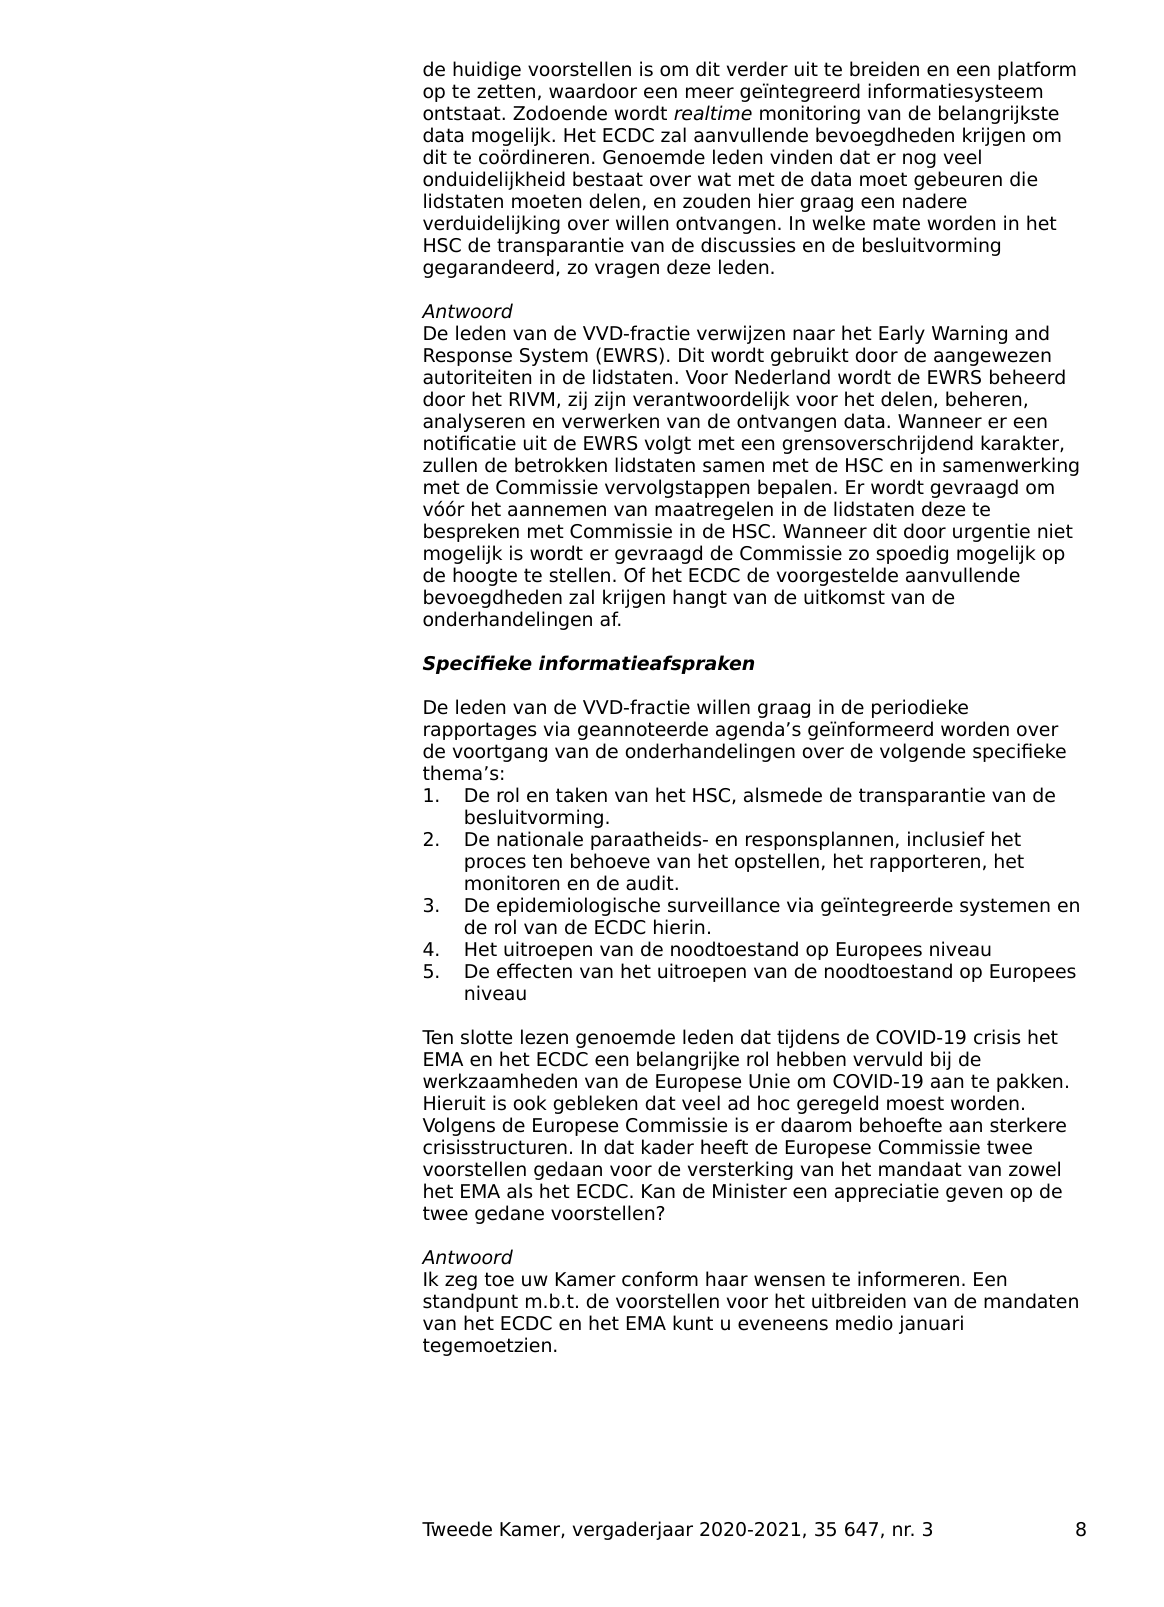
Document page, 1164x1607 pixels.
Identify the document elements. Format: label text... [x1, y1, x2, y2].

text 2. De nationale paraatheids- en responsplannen, inclusief het proces ten behoeve van het opstellen, het rapporteren, het monitoren en de audit. [422, 829, 1087, 895]
text 1. De rol en taken van het HSC, alsmede de transparantie van de besluitvorming. [422, 785, 1087, 829]
text 5. De effecten van het uitroepen van de noodtoestand op Europees niveau [422, 961, 1087, 1005]
text 4. Het uitroepen van de noodtoestand op Europees niveau [422, 939, 1087, 961]
subtitle Specifieke informatieafspraken [422, 653, 1087, 675]
text Ten slotte lezen genoemde leden dat tijdens de COVID-19 crisis het EMA en het ECDC een belangrijke rol hebben vervuld bij de werkzaamheden van de Europese Unie om COVID-19 aan te pakken. Hieruit is ook gebleken dat veel ad hoc geregeld moest worden. Volgens de Europese Commissie is er daarom behoefte aan sterkere crisisstructuren. In dat kader heeft de Europese Commissie twee voorstellen gedaan voor de versterking van het mandaat van zowel het EMA als het ECDC. Kan de Minister een appreciatie geven op de twee gedane voorstellen? [422, 1027, 1087, 1225]
text De leden van de VVD-fractie verwijzen naar het Early Warning and Response System (EWRS). Dit wordt gebruikt door de aangewezen autoriteiten in de lidstaten. Voor Nederland wordt de EWRS beheerd door het RIVM, zij zijn verantwoordelijk voor het delen, beheren, analyseren en verwerken van de ontvangen data. Wanneer er een notificatie uit de EWRS volgt met een grensoverschrijdend karakter, zullen de betrokken lidstaten samen met de HSC en in samenwerking met de Commissie vervolgstappen bepalen. Er wordt gevraagd om vóór het aannemen van maatregelen in de lidstaten deze te bespreken met Commissie in de HSC. Wanneer dit door urgentie niet mogelijk is wordt er gevraagd de Commissie zo spoedig mogelijk op de hoogte te stellen. Of het ECDC de voorgestelde aanvullende bevoegdheden zal krijgen hangt van de uitkomst van de onderhandelingen af. [422, 323, 1087, 631]
subtitle Antwoord [422, 1247, 1087, 1269]
text 3. De epidemiologische surveillance via geïntegreerde systemen en de rol van de ECDC hierin. [422, 895, 1087, 939]
text de huidige voorstellen is om dit verder uit te breiden en een platform op te zetten, waardoor een meer geïntegreerd informatiesysteem ontstaat. Zodoende wordt realtime monitoring van de belangrijkste data mogelijk. Het ECDC zal aanvullende bevoegdheden krijgen om dit te coördineren. Genoemde leden vinden dat er nog veel onduidelijkheid bestaat over wat met de data moet gebeuren die lidstaten moeten delen, en zouden hier graag een nadere verduidelijking over willen ontvangen. In welke mate worden in het HSC de transparantie van de discussies en de besluitvorming gegarandeerd, zo vragen deze leden. [422, 59, 1087, 279]
text Ik zeg toe uw Kamer conform haar wensen te informeren. Een standpunt m.b.t. de voorstellen voor het uitbreiden van de mandaten van het ECDC en het EMA kunt u eveneens medio januari tegemoetzien. [422, 1269, 1087, 1357]
text De leden van de VVD-fractie willen graag in de periodieke rapportages via geannoteerde agenda’s geïnformeerd worden over de voortgang van de onderhandelingen over de volgende specifieke thema’s: [422, 697, 1087, 785]
subtitle Antwoord [422, 301, 1087, 323]
